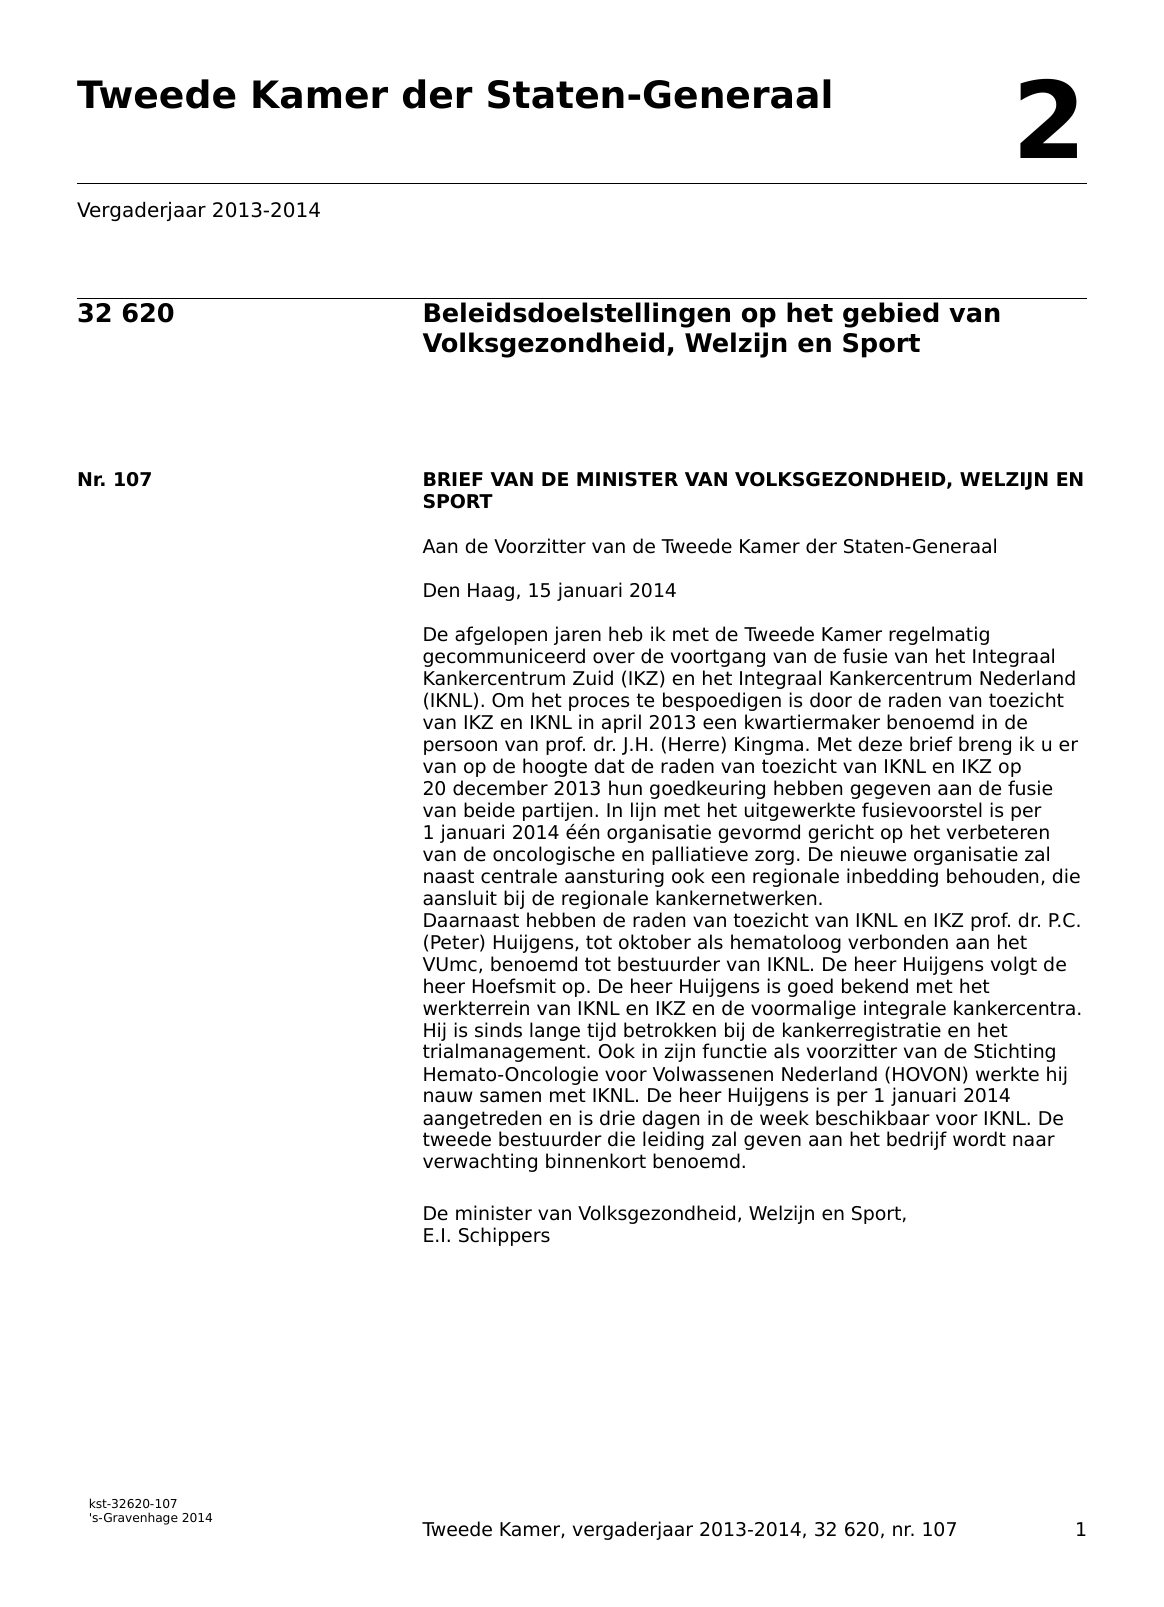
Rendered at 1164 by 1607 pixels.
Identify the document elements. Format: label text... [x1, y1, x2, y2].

text De afgelopen jaren heb ik met de Tweede Kamer regelmatig gecommuniceerd over de voortgang van de fusie van het Integraal Kankercentrum Zuid (IKZ) en het Integraal Kankercentrum Nederland (IKNL). Om het proces te bespoedigen is door de raden van toezicht van IKZ en IKNL in april 2013 een kwartiermaker benoemd in de persoon van prof. dr. J.H. (Herre) Kingma. Met deze brief breng ik u er van op de hoogte dat de raden van toezicht van IKNL en IKZ op 20 december 2013 hun goedkeuring hebben gegeven aan de fusie van beide partijen. In lijn met het uitgewerkte fusievoorstel is per 1 januari 2014 één organisatie gevormd gericht op het verbeteren van de oncologische en palliatieve zorg. De nieuwe organisatie zal naast centrale aansturing ook een regionale inbedding behouden, die aansluit bij de regionale kankernetwerken. [422, 624, 1087, 909]
table_header Tweede Kamer der Staten-Generaal [77, 59, 886, 183]
text De minister van Volksgezondheid, Welzijn en Sport, E.I. Schippers [422, 1203, 1087, 1247]
table_header 2 [886, 59, 1087, 183]
subtitle 32 620 Beleidsdoelstellingen op het gebied van Volksgezondheid, Welzijn en Sport [77, 299, 1087, 358]
text 's-Gravenhage 2014 [88, 1511, 323, 1525]
subtitle Nr. 107 BRIEF VAN DE MINISTER VAN VOLKSGEZONDHEID, WELZIJN EN SPORT [77, 469, 1087, 513]
text Aan de Voorzitter van de Tweede Kamer der Staten-Generaal [422, 536, 1087, 557]
text Daarnaast hebben de raden van toezicht van IKNL en IKZ prof. dr. P.C. (Peter) Huijgens, tot oktober als hematoloog verbonden aan het VUmc, benoemd tot bestuurder van IKNL. De heer Huijgens volgt de heer Hoefsmit op. De heer Huijgens is goed bekend met het werkterrein van IKNL en IKZ en de voormalige integrale kankercentra. Hij is sinds lange tijd betrokken bij de kankerregistratie en het trialmanagement. Ook in zijn functie als voorzitter van de Stichting Hemato-Oncologie voor Volwassenen Nederland (HOVON) werkte hij nauw samen met IKNL. De heer Huijgens is per 1 januari 2014 aangetreden en is drie dagen in de week beschikbaar voor IKNL. De tweede bestuurder die leiding zal geven aan het bedrijf wordt naar verwachting binnenkort benoemd. [422, 909, 1087, 1173]
text Den Haag, 15 januari 2014 [422, 580, 1087, 602]
table_cell Vergaderjaar 2013-2014 [77, 184, 1087, 298]
text kst-32620-107 [88, 1497, 323, 1511]
